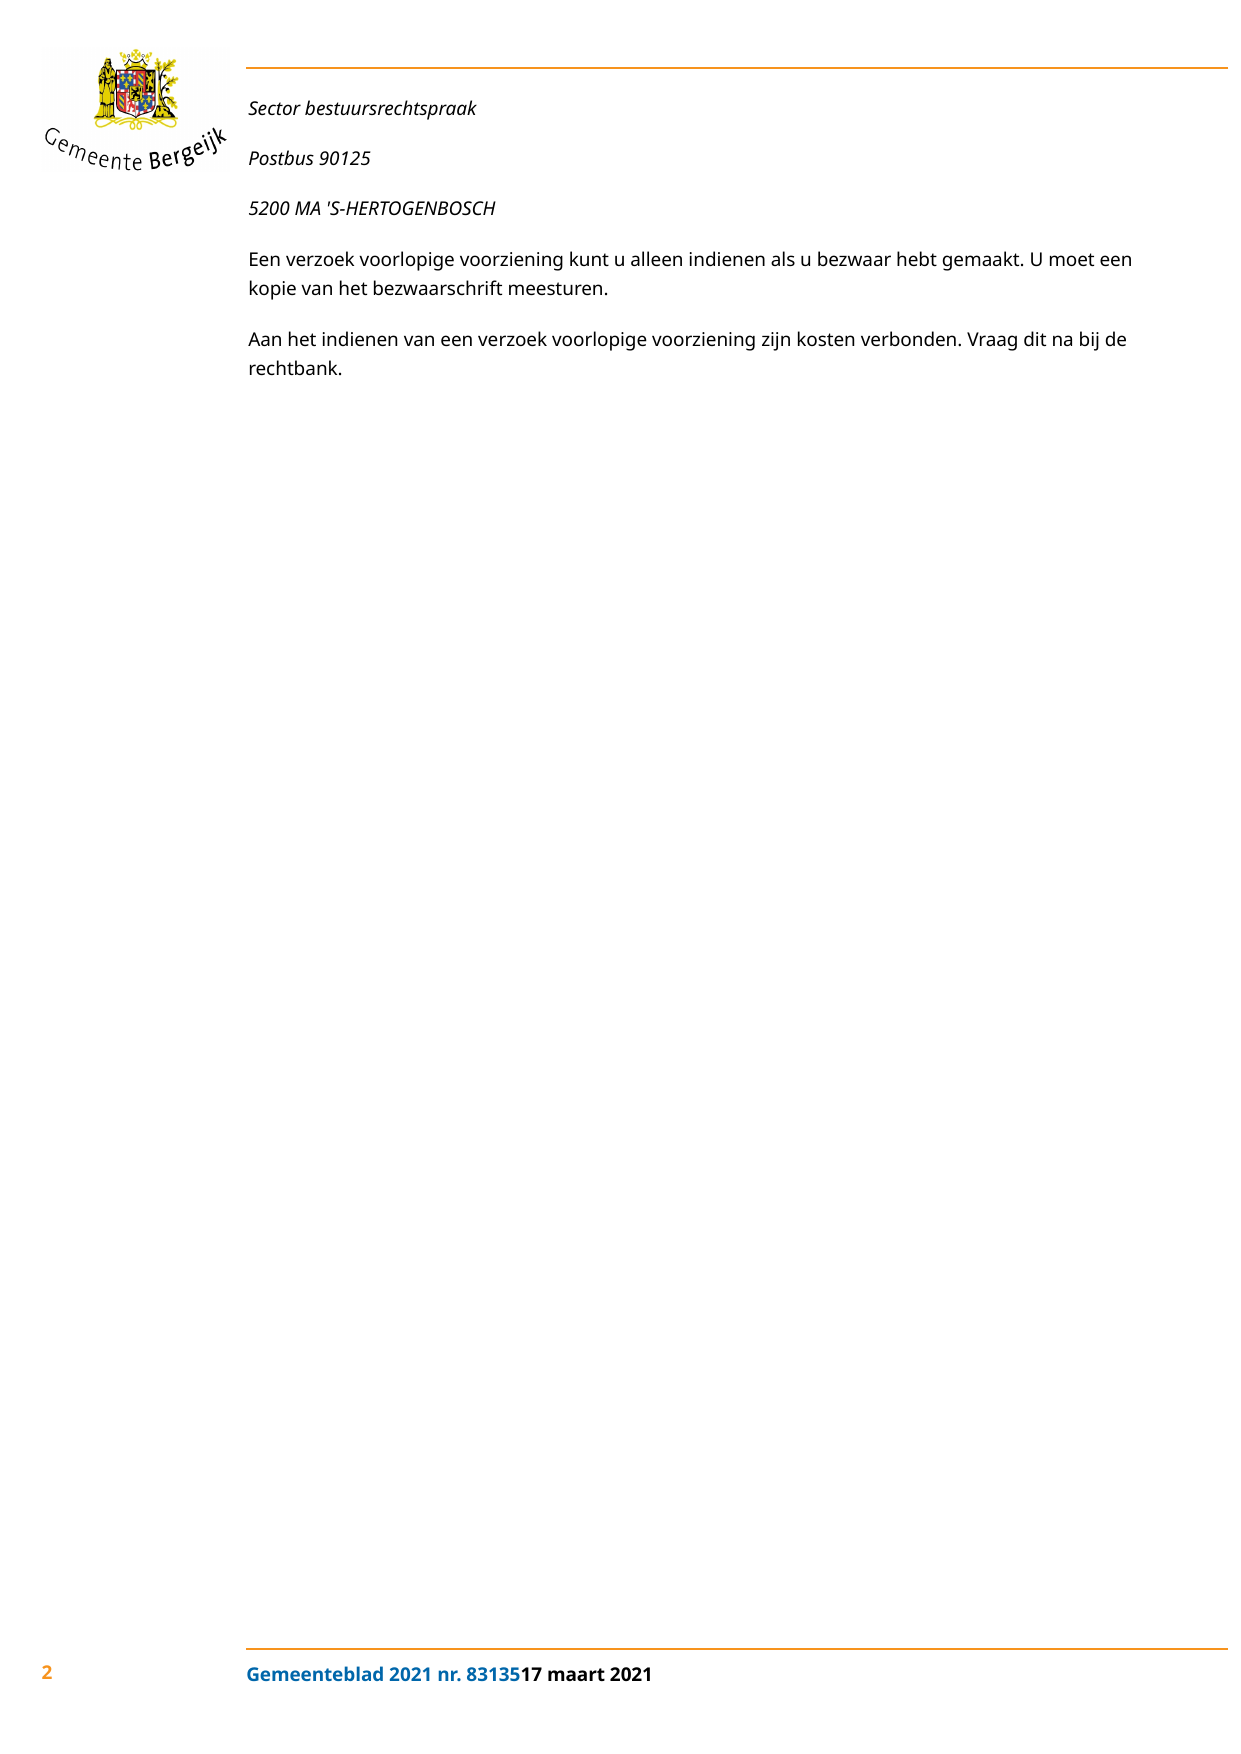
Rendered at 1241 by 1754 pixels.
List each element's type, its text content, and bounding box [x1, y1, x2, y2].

text 5200 MA 'S-HERTOGENBOSCH [248, 196, 1152, 221]
text Postbus 90125 [248, 145, 1152, 171]
text Een verzoek voorlopige voorziening kunt u alleen indienen als u bezwaar hebt gemaakt. U moet een kopie van het bezwaarschrift meesturen. [248, 246, 1152, 301]
text Aan het indienen van een verzoek voorlopige voorziening zijn kosten verbonden. Vraag dit na bij de rechtbank. [248, 326, 1152, 381]
text Sector bestuursrechtspraak [248, 95, 1152, 121]
picture [41, 47, 231, 172]
